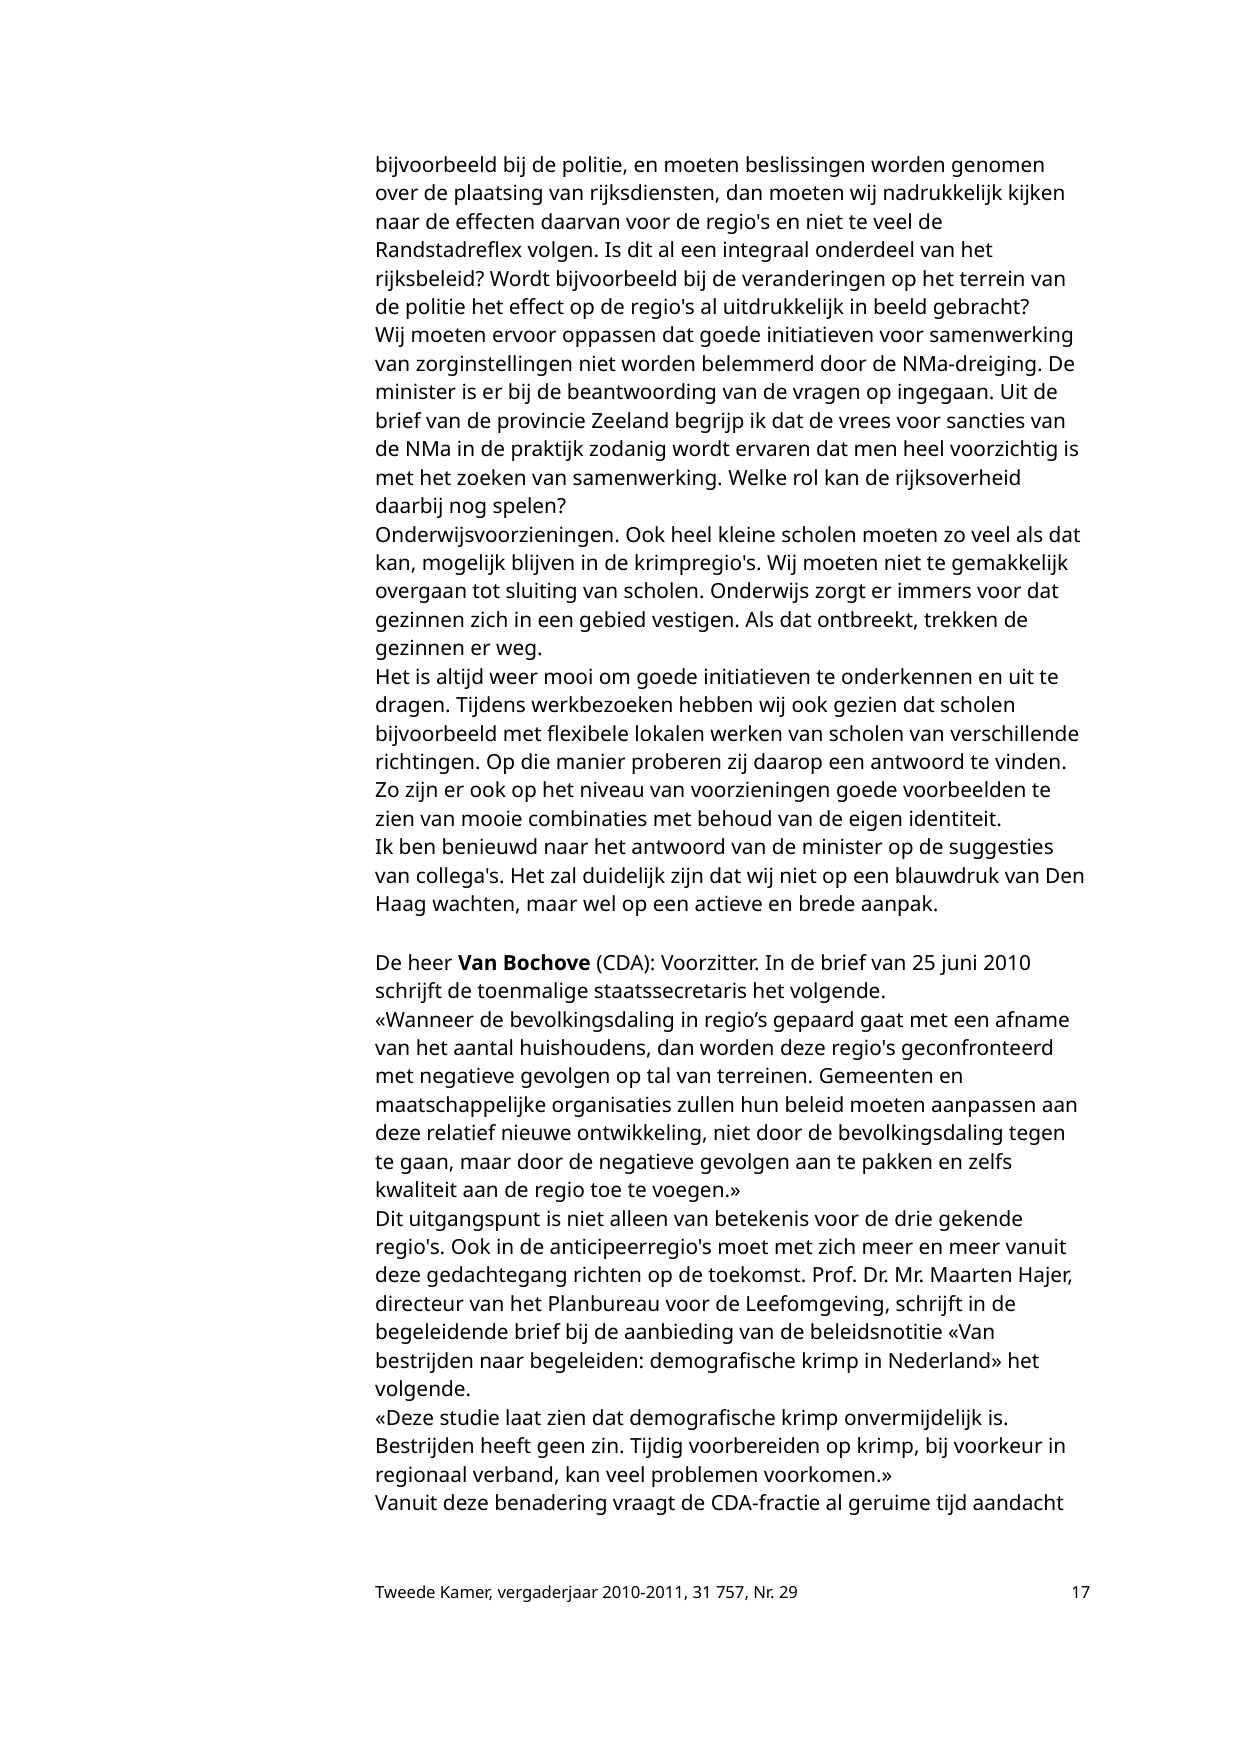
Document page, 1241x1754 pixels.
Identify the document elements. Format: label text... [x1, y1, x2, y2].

text «Deze studie laat zien dat demografische krimp onvermijdelijk is. Bestrijden heeft geen zin. Tijdig voorbereiden op krimp, bij voorkeur in regionaal verband, kan veel problemen voorkomen.» [375, 1403, 1090, 1488]
text Dit uitgangspunt is niet alleen van betekenis voor de drie gekende regio's. Ook in de anticipeerregio's moet met zich meer en meer vanuit deze gedachtegang richten op de toekomst. Prof. Dr. Mr. Maarten Hajer, directeur van het Planbureau voor de Leefomgeving, schrijft in de begeleidende brief bij de aanbieding van de beleidsnotitie «Van bestrijden naar begeleiden: demografische krimp in Nederland» het volgende. [375, 1204, 1090, 1403]
text bijvoorbeeld bij de politie, en moeten beslissingen worden genomen over de plaatsing van rijksdiensten, dan moeten wij nadrukkelijk kijken naar de effecten daarvan voor de regio's en niet te veel de Randstadreflex volgen. Is dit al een integraal onderdeel van het rijksbeleid? Wordt bijvoorbeeld bij de veranderingen op het terrein van de politie het effect op de regio's al uitdrukkelijk in beeld gebracht? [375, 150, 1090, 321]
text Het is altijd weer mooi om goede initiatieven te onderkennen en uit te dragen. Tijdens werkbezoeken hebben wij ook gezien dat scholen bijvoorbeeld met flexibele lokalen werken van scholen van verschillende richtingen. Op die manier proberen zij daarop een antwoord te vinden. Zo zijn er ook op het niveau van voorzieningen goede voorbeelden te zien van mooie combinaties met behoud van de eigen identiteit. [375, 662, 1090, 832]
text De heer Van Bochove (CDA): Voorzitter. In de brief van 25 juni 2010 schrijft de toenmalige staatssecretaris het volgende. [375, 948, 1090, 1005]
text Wij moeten ervoor oppassen dat goede initiatieven voor samenwerking van zorginstellingen niet worden belemmerd door de NMa-dreiging. De minister is er bij de beantwoording van de vragen op ingegaan. Uit de brief van de provincie Zeeland begrijp ik dat de vrees voor sancties van de NMa in de praktijk zodanig wordt ervaren dat men heel voorzichtig is met het zoeken van samenwerking. Welke rol kan de rijksoverheid daarbij nog spelen? [375, 321, 1090, 520]
text Onderwijsvoorzieningen. Ook heel kleine scholen moeten zo veel als dat kan, mogelijk blijven in de krimpregio's. Wij moeten niet te gemakkelijk overgaan tot sluiting van scholen. Onderwijs zorgt er immers voor dat gezinnen zich in een gebied vestigen. Als dat ontbreekt, trekken de gezinnen er weg. [375, 520, 1090, 662]
text Vanuit deze benadering vraagt de CDA-fractie al geruime tijd aandacht [375, 1488, 1090, 1517]
text Ik ben benieuwd naar het antwoord van de minister op de suggesties van collega's. Het zal duidelijk zijn dat wij niet op een blauwdruk van Den Haag wachten, maar wel op een actieve en brede aanpak. [375, 832, 1090, 918]
text «Wanneer de bevolkingsdaling in regio’s gepaard gaat met een afname van het aantal huishoudens, dan worden deze regio's geconfronteerd met negatieve gevolgen op tal van terreinen. Gemeenten en maatschappelijke organisaties zullen hun beleid moeten aanpassen aan deze relatief nieuwe ontwikkeling, niet door de bevolkingsdaling tegen te gaan, maar door de negatieve gevolgen aan te pakken en zelfs kwaliteit aan de regio toe te voegen.» [375, 1005, 1090, 1204]
